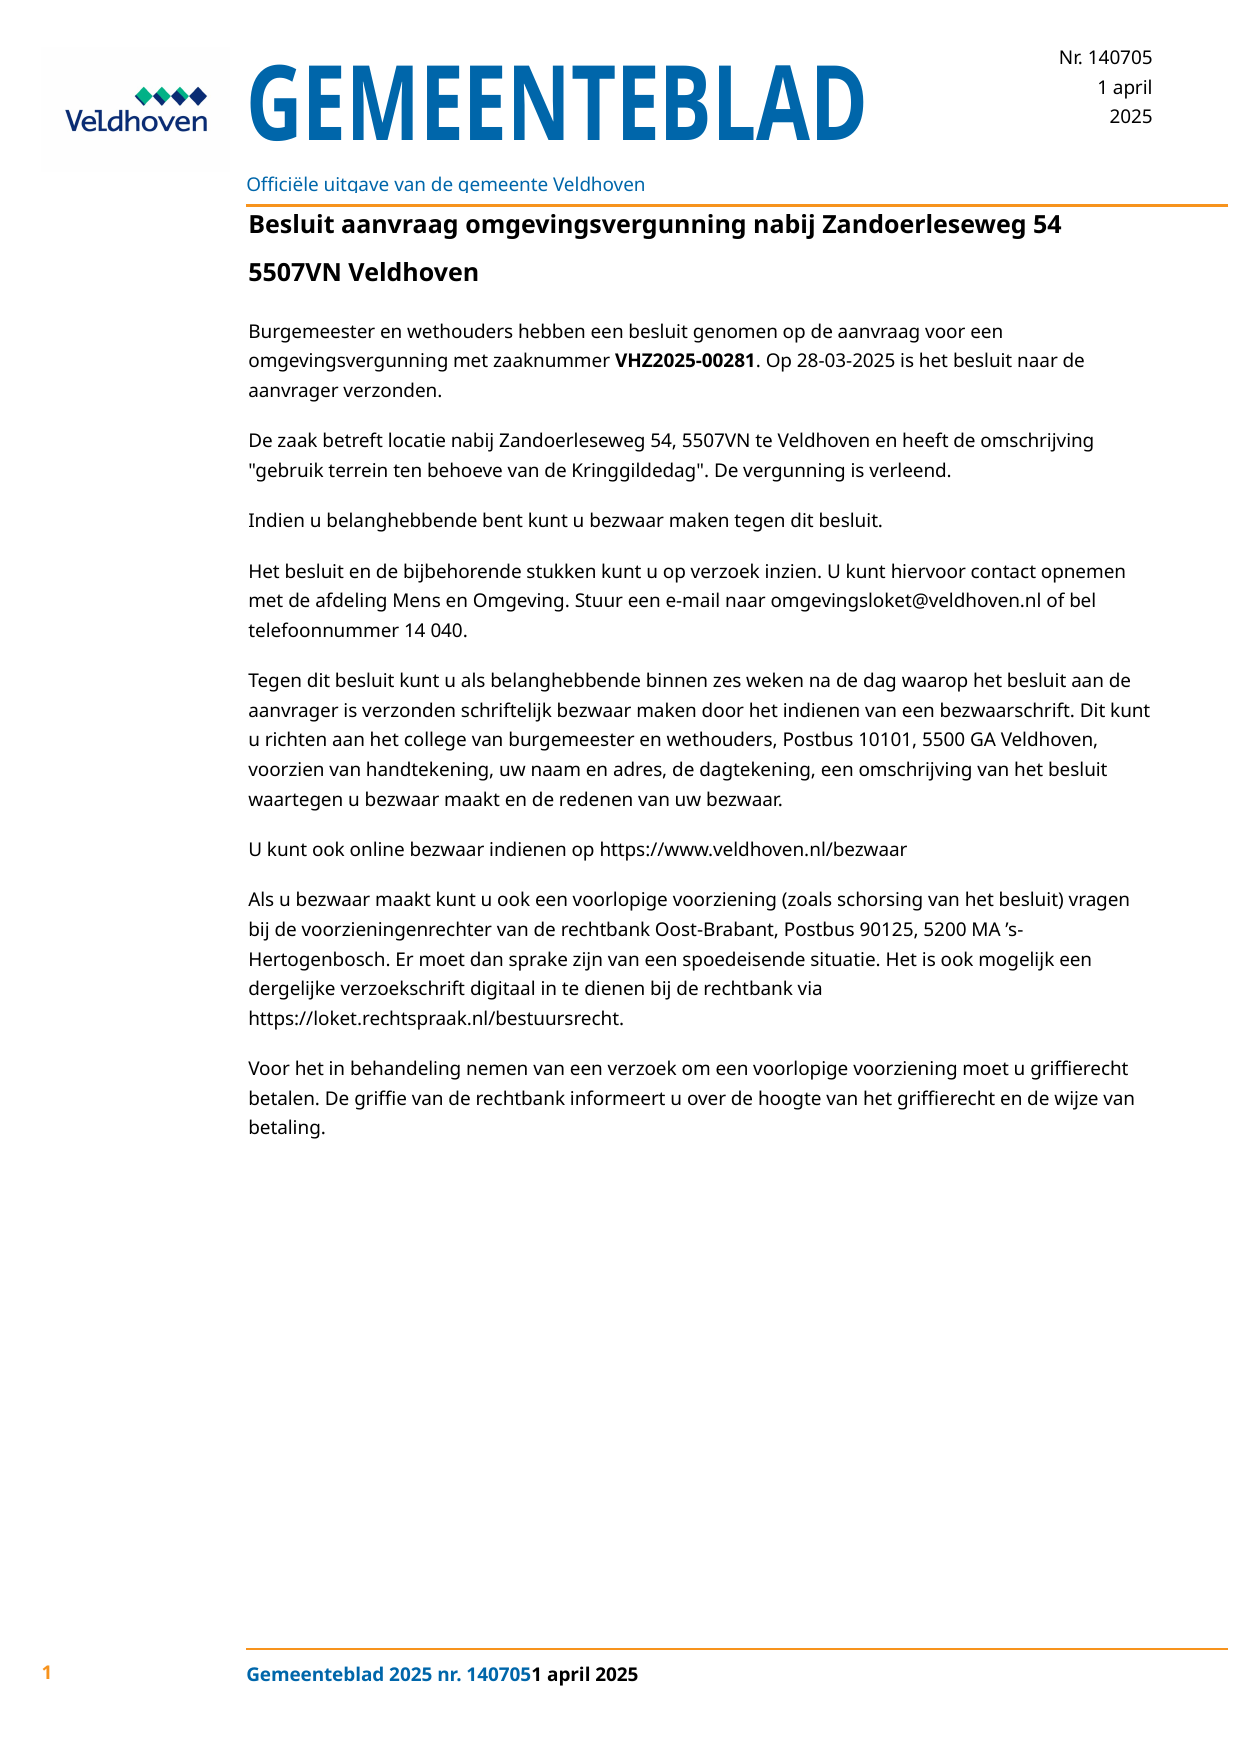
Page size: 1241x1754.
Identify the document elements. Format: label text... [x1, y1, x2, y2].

text Indien u belanghebbende bent kunt u bezwaar maken tegen dit besluit. [248, 507, 1152, 533]
text De zaak betreft locatie nabij Zandoerleseweg 54, 5507VN te Veldhoven en heeft de omschrijving "gebruik terrein ten behoeve van de Kringgildedag". De vergunning is verleend. [248, 427, 1152, 483]
text U kunt ook online bezwaar indienen op https://www.veldhoven.nl/bezwaar [248, 836, 1152, 862]
text Besluit aanvraag omgevingsvergunning nabij Zandoerleseweg 54 5507VN Veldhoven [248, 207, 1152, 288]
text Voor het in behandeling nemen van een verzoek om een voorlopige voorziening moet u griffierecht betalen. De griffie van de rechtbank informeert u over de hoogte van het griffierecht en de wijze van betaling. [248, 1055, 1152, 1140]
text Als u bezwaar maakt kunt u ook een voorlopige voorziening (zoals schorsing van het besluit) vragen bij de voorzieningenrechter van de rechtbank Oost-Brabant, Postbus 90125, 5200 MA ’s-Hertogenbosch. Er moet dan sprake zijn van een spoedeisende situatie. Het is ook mogelijk een dergelijke verzoekschrift digitaal in te dienen bij de rechtbank via https://loket.rechtspraak.nl/bestuursrecht. [248, 887, 1152, 1031]
text Het besluit en de bijbehorende stukken kunt u op verzoek inzien. U kunt hiervoor contact opnemen met de afdeling Mens en Omgeving. Stuur een e-mail naar omgevingsloket@veldhoven.nl of bel telefoonnummer 14 040. [248, 558, 1152, 643]
text Tegen dit besluit kunt u als belanghebbende binnen zes weken na de dag waarop het besluit aan de aanvrager is verzonden schriftelijk bezwaar maken door het indienen van een bezwaarschrift. Dit kunt u richten aan het college van burgemeester en wethouders, Postbus 10101, 5500 GA Veldhoven, voorzien van handtekening, uw naam en adres, de dagtekening, een omschrijving van het besluit waartegen u bezwaar maakt en de redenen van uw bezwaar. [248, 667, 1152, 812]
picture [41, 47, 231, 172]
text Burgemeester en wethouders hebben een besluit genomen op de aanvraag voor een omgevingsvergunning met zaaknummer VHZ2025-00281. Op 28-03-2025 is het besluit naar de aanvrager verzonden. [248, 318, 1152, 403]
